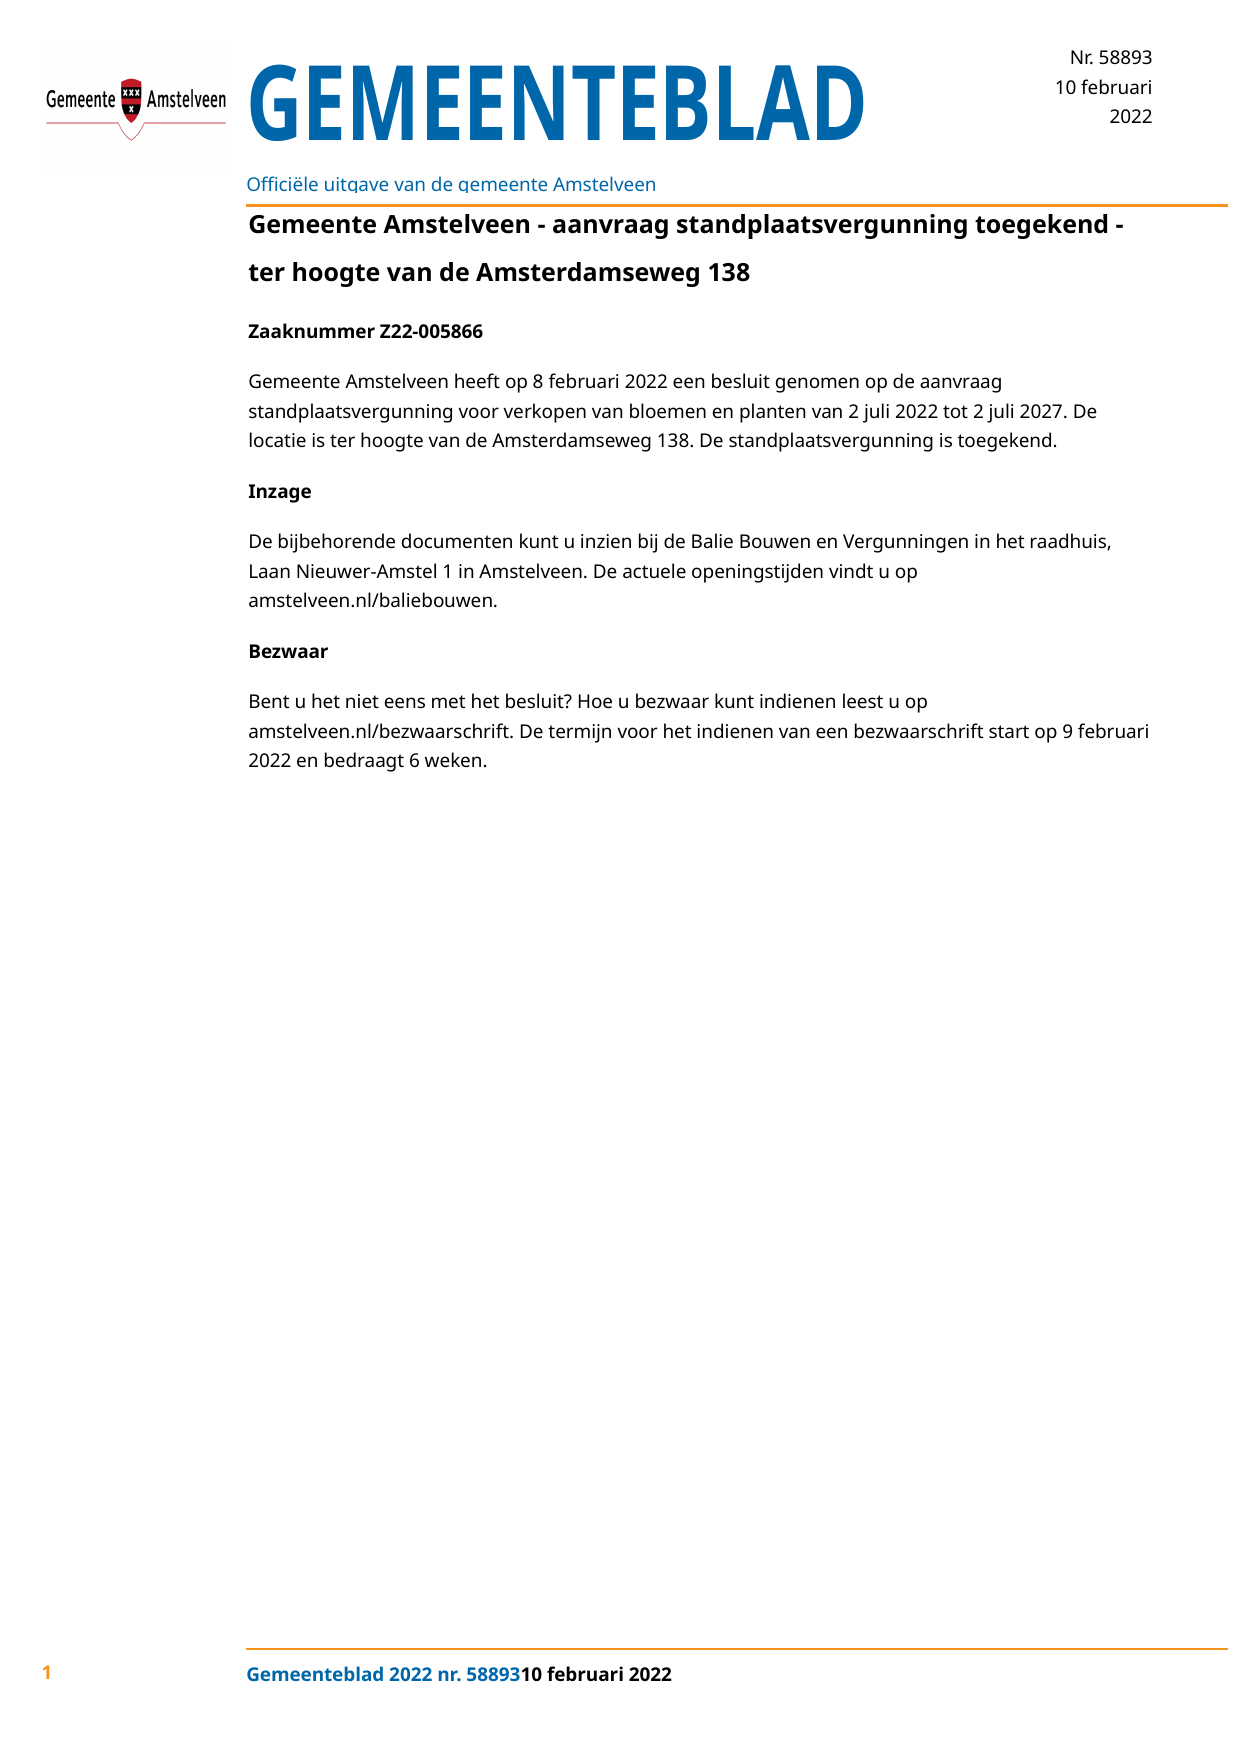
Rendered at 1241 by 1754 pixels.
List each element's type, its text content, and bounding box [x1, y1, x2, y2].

text Bezwaar [248, 638, 1152, 664]
text Inzage [248, 478, 1152, 504]
text Gemeente Amstelveen - aanvraag standplaatsvergunning toegekend - ter hoogte van de Amsterdamseweg 138 [248, 207, 1152, 288]
text Gemeente Amstelveen heeft op 8 februari 2022 een besluit genomen op de aanvraag standplaatsvergunning voor verkopen van bloemen en planten van 2 juli 2022 tot 2 juli 2027. De locatie is ter hoogte van de Amsterdamseweg 138. De standplaatsvergunning is toegekend. [248, 368, 1152, 453]
text Bent u het niet eens met het besluit? Hoe u bezwaar kunt indienen leest u op amstelveen.nl/bezwaarschrift. De termijn voor het indienen van een bezwaarschrift start op 9 februari 2022 en bedraagt 6 weken. [248, 688, 1152, 773]
text De bijbehorende documenten kunt u inzien bij de Balie Bouwen en Vergunningen in het raadhuis, Laan Nieuwer-Amstel 1 in Amstelveen. De actuele openingstijden vindt u op amstelveen.nl/baliebouwen. [248, 528, 1152, 613]
text Zaaknummer Z22-005866 [248, 318, 1152, 344]
picture [41, 47, 231, 172]
